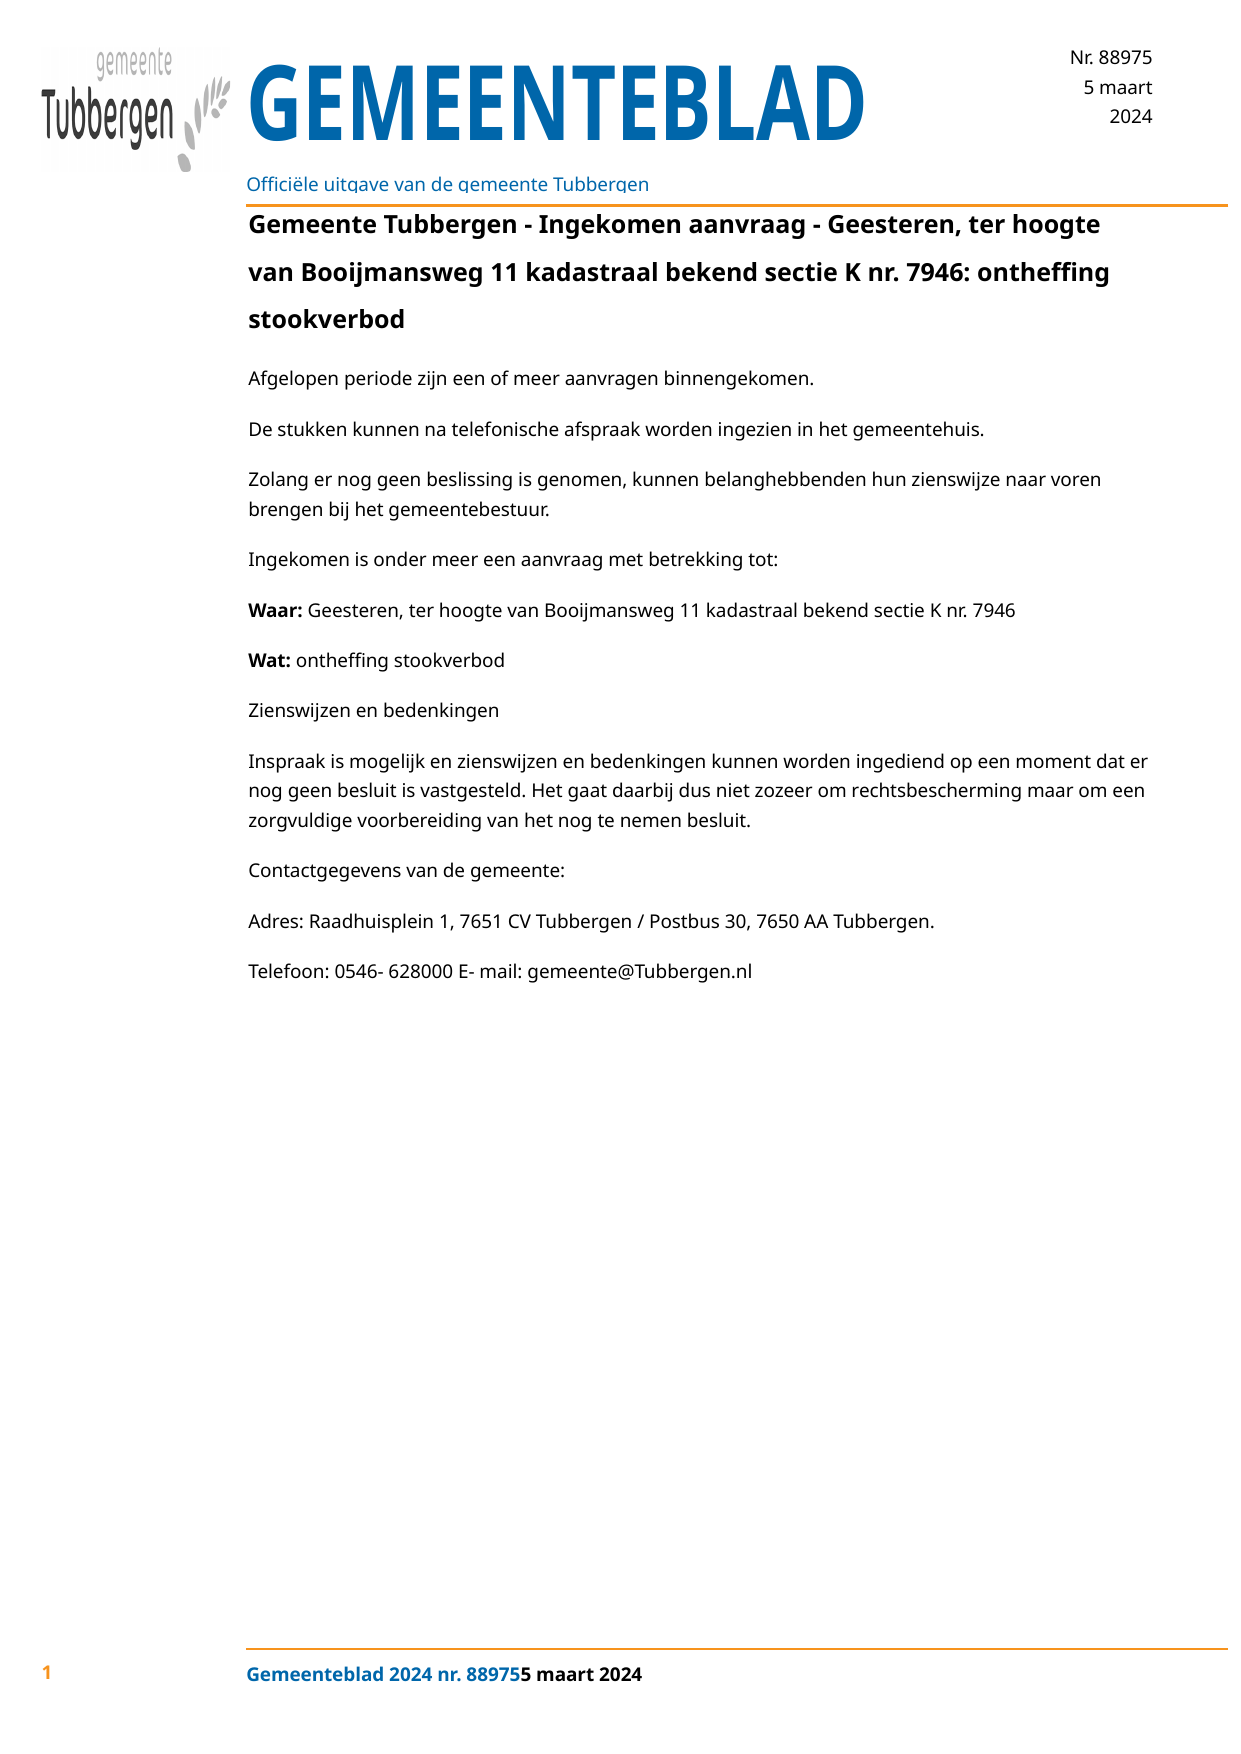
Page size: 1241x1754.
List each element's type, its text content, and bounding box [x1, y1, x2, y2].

text Afgelopen periode zijn een of meer aanvragen binnengekomen. [248, 366, 1152, 391]
text Zienswijzen en bedenkingen [248, 698, 1152, 723]
text De stukken kunnen na telefonische afspraak worden ingezien in het gemeentehuis. [248, 416, 1152, 442]
text Ingekomen is onder meer een aanvraag met betrekking tot: [248, 546, 1152, 572]
text Wat: ontheffing stookverbod [248, 647, 1152, 673]
text Adres: Raadhuisplein 1, 7651 CV Tubbergen / Postbus 30, 7650 AA Tubbergen. [248, 908, 1152, 934]
text Inspraak is mogelijk en zienswijzen en bedenkingen kunnen worden ingediend op een moment dat er nog geen besluit is vastgesteld. Het gaat daarbij dus niet zozeer om rechtsbescherming maar om een zorgvuldige voorbereiding van het nog te nemen besluit. [248, 748, 1152, 833]
text Gemeente Tubbergen - Ingekomen aanvraag - Geesteren, ter hoogte van Booijmansweg 11 kadastraal bekend sectie K nr. 7946: ontheffing stookverbod [248, 207, 1152, 336]
text Telefoon: 0546- 628000 E- mail: gemeente@Tubbergen.nl [248, 958, 1152, 984]
text Zolang er nog geen beslissing is genomen, kunnen belanghebbenden hun zienswijze naar voren brengen bij het gemeentebestuur. [248, 466, 1152, 522]
text Waar: Geesteren, ter hoogte van Booijmansweg 11 kadastraal bekend sectie K nr. 7946 [248, 597, 1152, 622]
picture [41, 47, 231, 172]
text Contactgegevens van de gemeente: [248, 858, 1152, 883]
